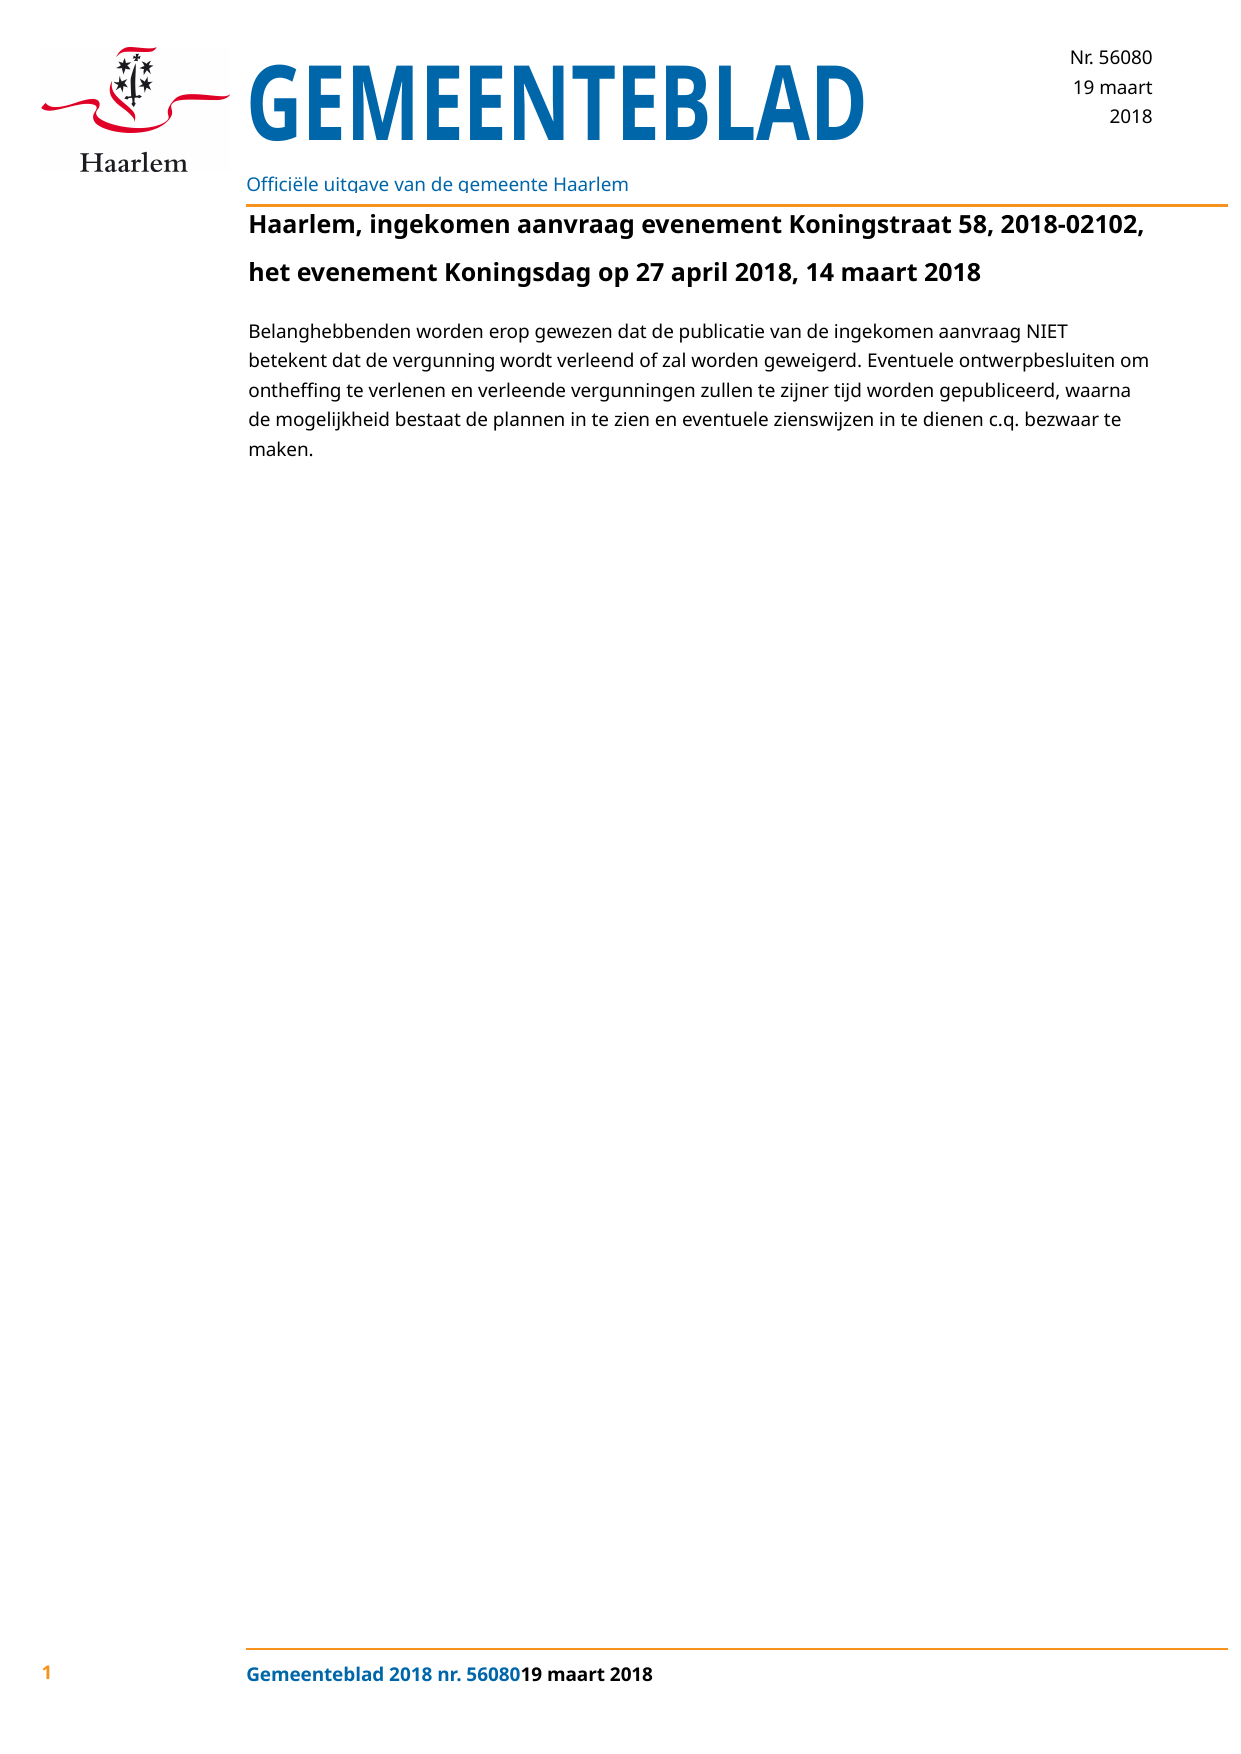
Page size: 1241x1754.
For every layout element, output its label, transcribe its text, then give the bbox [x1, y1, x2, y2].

text Haarlem, ingekomen aanvraag evenement Koningstraat 58, 2018-02102, het evenement Koningsdag op 27 april 2018, 14 maart 2018 [248, 207, 1152, 288]
text Belanghebbenden worden erop gewezen dat de publicatie van de ingekomen aanvraag NIET betekent dat de vergunning wordt verleend of zal worden geweigerd. Eventuele ontwerpbesluiten om ontheffing te verlenen en verleende vergunningen zullen te zijner tijd worden gepubliceerd, waarna de mogelijkheid bestaat de plannen in te zien en eventuele zienswijzen in te dienen c.q. bezwaar te maken. [248, 318, 1152, 462]
picture [41, 47, 231, 172]
